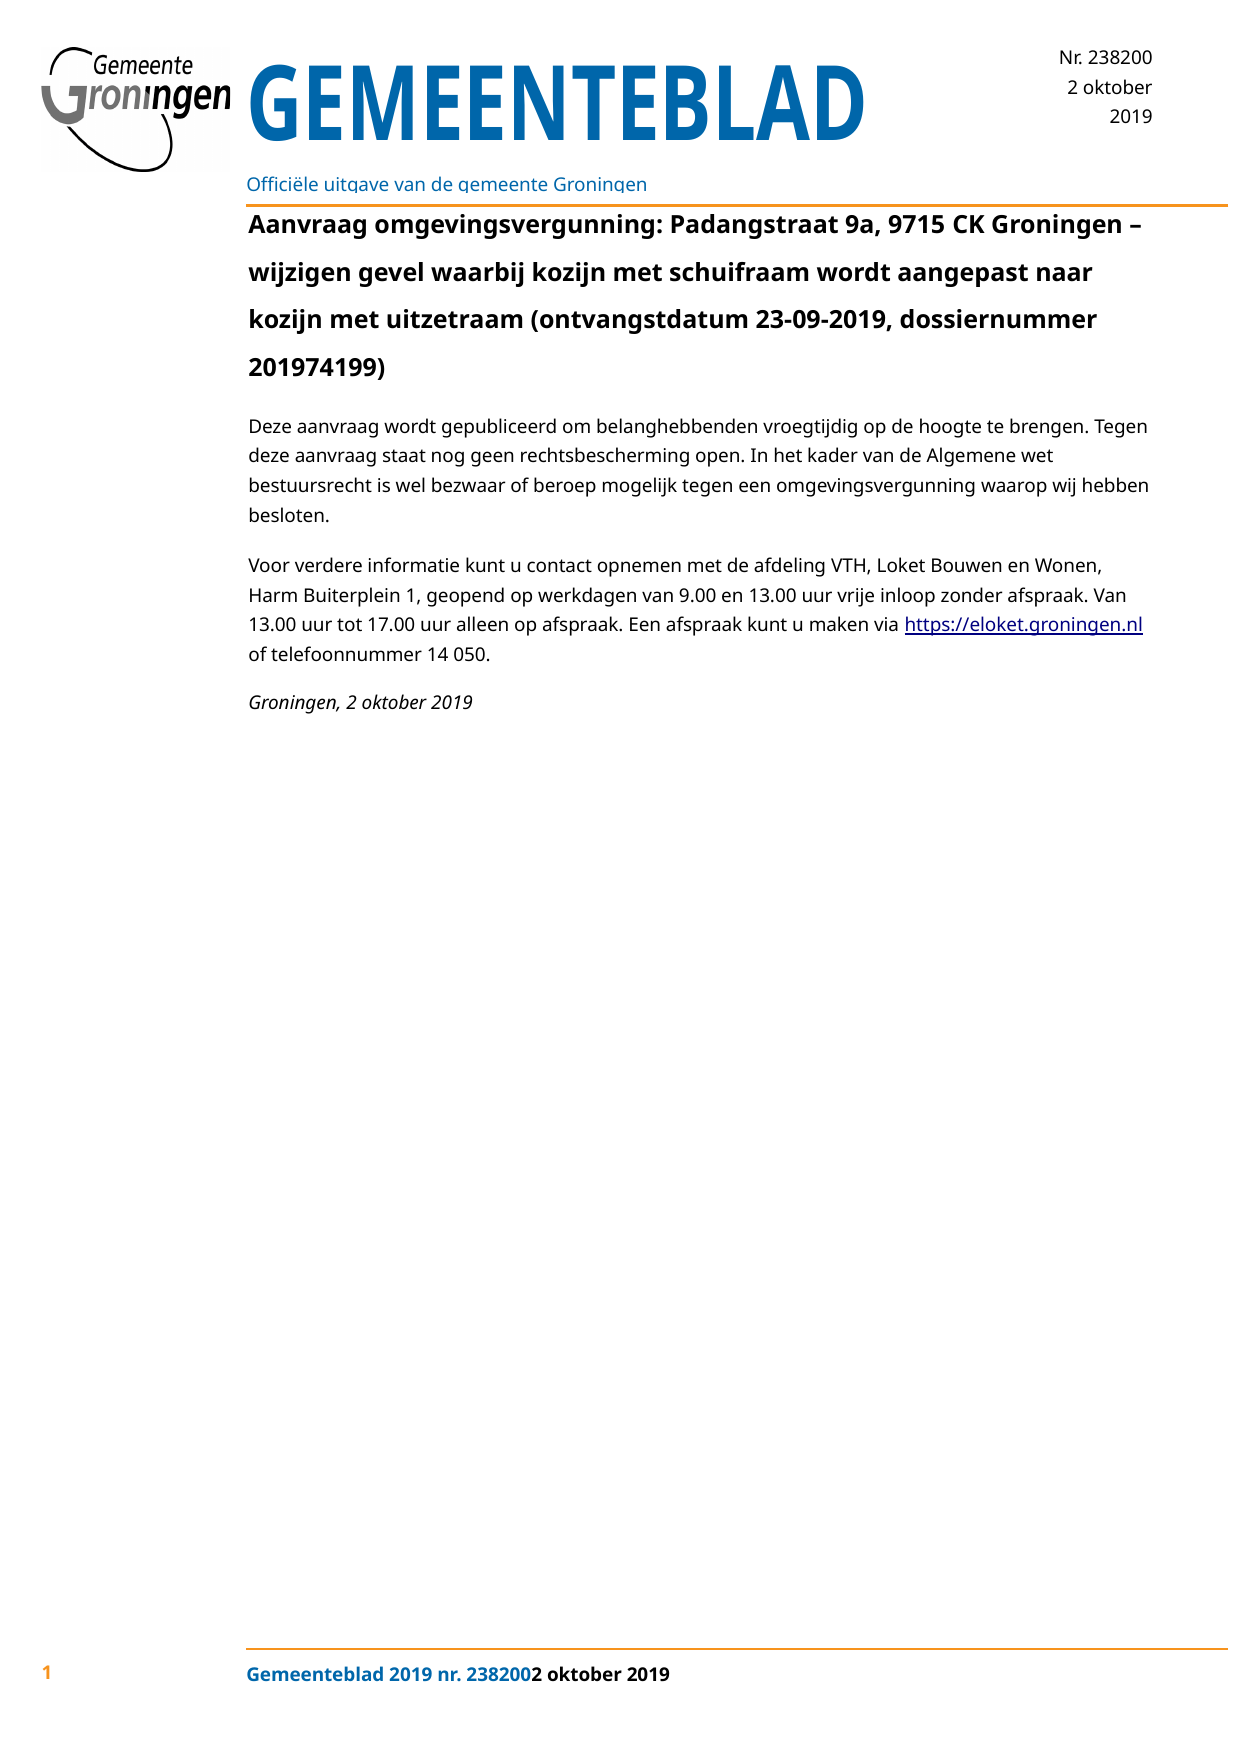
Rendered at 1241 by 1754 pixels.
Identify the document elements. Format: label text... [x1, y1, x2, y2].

text Deze aanvraag wordt gepubliceerd om belanghebbenden vroegtijdig op de hoogte te brengen. Tegen deze aanvraag staat nog geen rechtsbescherming open. In het kader van de Algemene wet bestuursrecht is wel bezwaar of beroep mogelijk tegen een omgevingsvergunning waarop wij hebben besloten. [248, 413, 1152, 528]
picture [41, 47, 231, 172]
text Groningen, 2 oktober 2019 [248, 689, 1152, 714]
text Voor verdere informatie kunt u contact opnemen met de afdeling VTH, Loket Bouwen en Wonen, Harm Buiterplein 1, geopend op werkdagen van 9.00 en 13.00 uur vrije inloop zonder afspraak. Van 13.00 uur tot 17.00 uur alleen op afspraak. Een afspraak kunt u maken via https://eloket.groningen.nl of telefoonnummer 14 050. [248, 552, 1152, 667]
text Aanvraag omgevingsvergunning: Padangstraat 9a, 9715 CK Groningen – wijzigen gevel waarbij kozijn met schuifraam wordt aangepast naar kozijn met uitzetraam (ontvangstdatum 23-09-2019, dossiernummer 201974199) [248, 207, 1152, 384]
